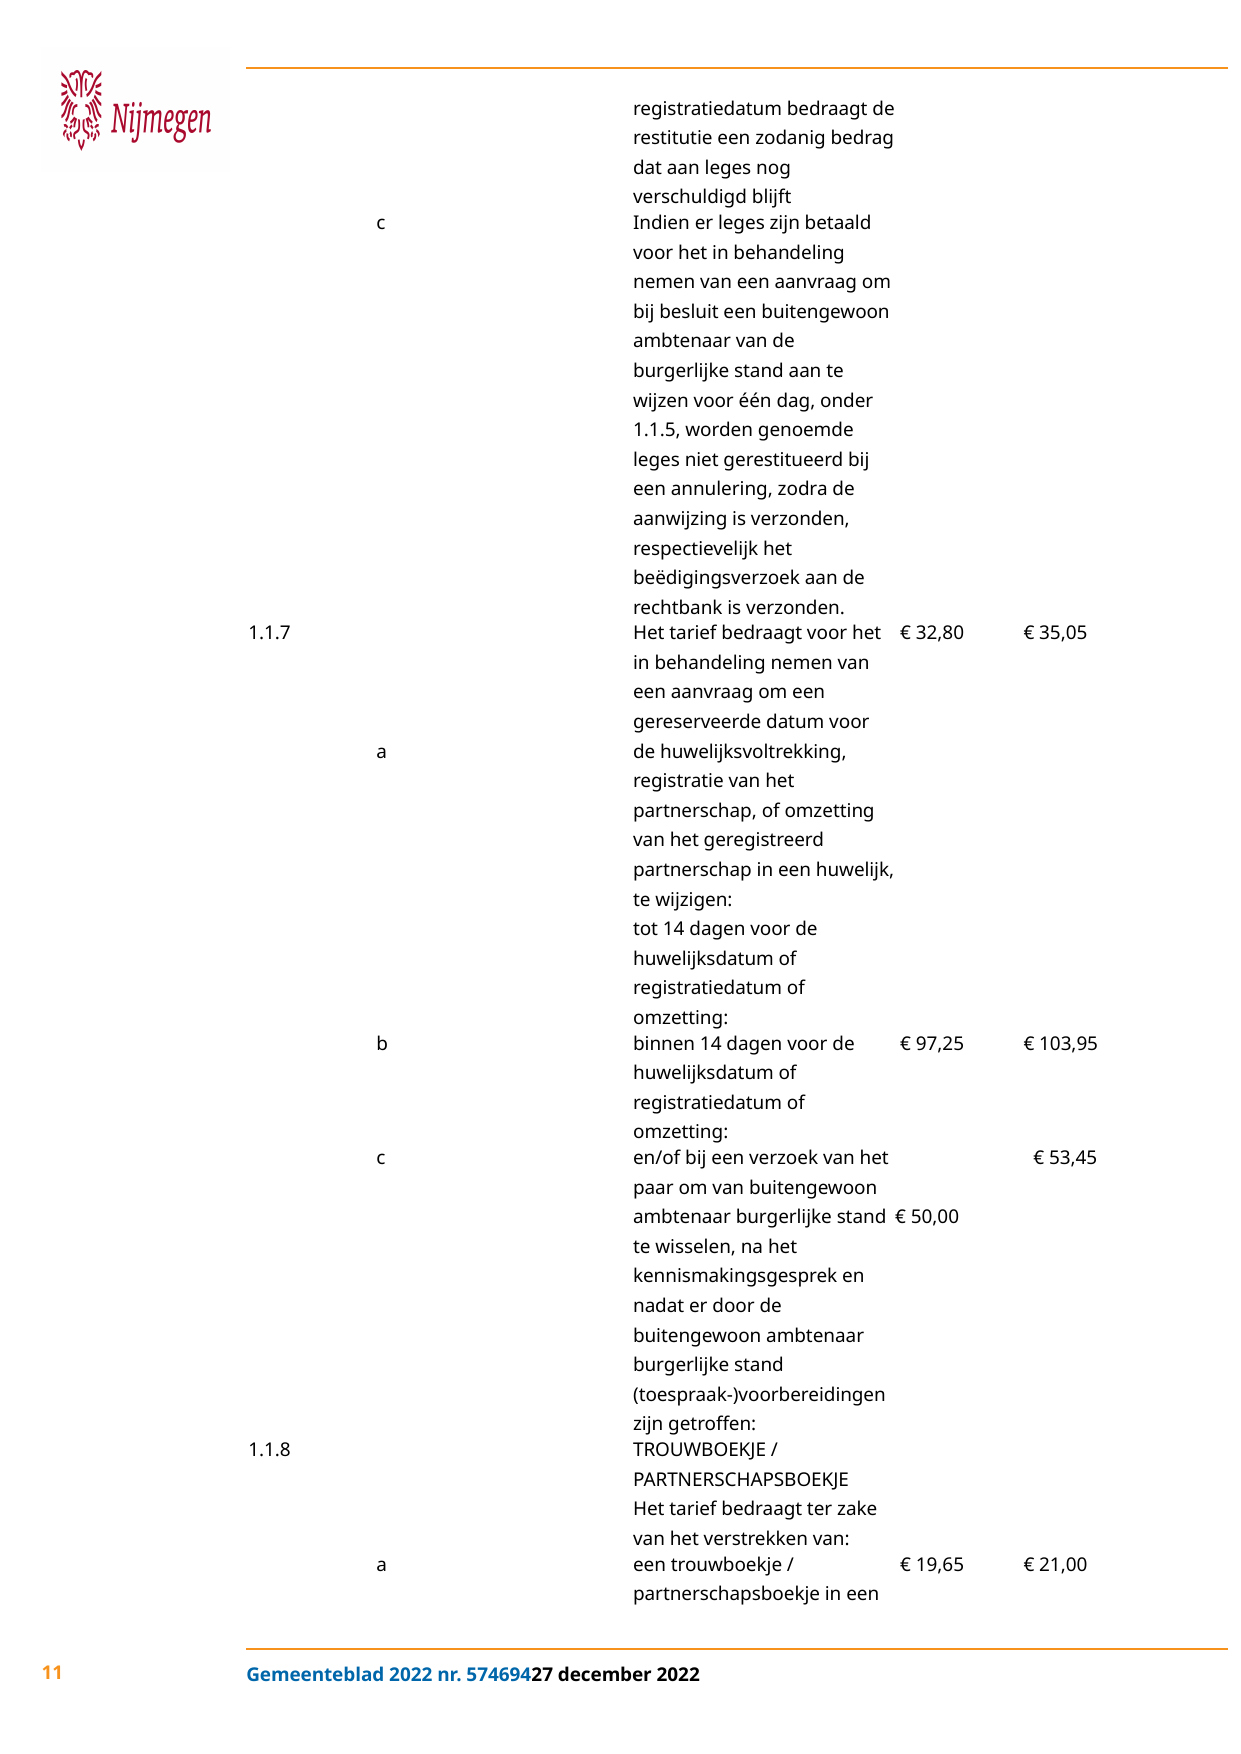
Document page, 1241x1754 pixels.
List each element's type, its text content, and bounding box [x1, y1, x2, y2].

table_cell registratiedatum bedraagt de restitutie een zodanig bedrag dat aan leges nog verschuldigd blijft [633, 95, 895, 209]
table_cell [248, 1030, 376, 1144]
table_cell binnen 14 dagen voor de huwelijksdatum of registratiedatum of omzetting: [633, 1030, 895, 1144]
table_cell c [376, 209, 504, 619]
table_cell Indien er leges zijn betaald voor het in behandeling nemen van een aanvraag om bij besluit een buitengewoon ambtenaar van de burgerlijke stand aan te wijzen voor één dag, onder 1.1.5, worden genoemde leges niet gerestitueerd bij een annulering, zodra de aanwijzing is verzonden, respectievelijk het beëdigingsverzoek aan de rechtbank is verzonden. [633, 209, 895, 619]
picture [41, 47, 231, 172]
table_cell Het tarief bedraagt voor het in behandeling nemen van een aanvraag om een gereserveerde datum voor de huwelijksvoltrekking, registratie van het partnerschap, of omzetting van het geregistreerd partnerschap in een huwelijk, te wijzigen: tot 14 dagen voor de huwelijksdatum of registratiedatum of omzetting: [633, 620, 895, 1030]
table_cell b [376, 1030, 504, 1144]
table_cell [248, 95, 376, 209]
table_cell [505, 620, 633, 1030]
table_cell [505, 95, 633, 209]
table_cell [1023, 1436, 1152, 1551]
table_cell [895, 1436, 1023, 1551]
table_cell TROUWBOEKJE / PARTNERSCHAPSBOEKJE Het tarief bedraagt ter zake van het verstrekken van: [633, 1436, 895, 1551]
table_cell [248, 1551, 376, 1606]
table_cell € 35,05 [1023, 620, 1152, 1030]
table_cell [376, 1436, 504, 1551]
table_cell [248, 209, 376, 619]
table_cell [505, 1030, 633, 1144]
table_cell € 53,45 [1023, 1144, 1152, 1436]
table_cell [895, 95, 1023, 209]
table_cell en/of bij een verzoek van het paar om van buitengewoon ambtenaar burgerlijke stand te wisselen, na het kennismakingsgesprek en nadat er door de buitengewoon ambtenaar burgerlijke stand (toespraak-)voorbereidingen zijn getroffen: [633, 1144, 895, 1436]
table_cell 1.1.8 [248, 1436, 376, 1551]
table_cell a [376, 620, 504, 1030]
table_cell [376, 95, 504, 209]
table_cell c [376, 1144, 504, 1436]
table_cell [248, 1144, 376, 1436]
table_cell € 19,65 [895, 1551, 1023, 1606]
table_cell € 97,25 [895, 1030, 1023, 1144]
table_cell 1.1.7 [248, 620, 376, 1030]
table_cell [1023, 209, 1152, 619]
table_cell een trouwboekje / partnerschapsboekje in een [633, 1551, 895, 1606]
table_cell [1023, 95, 1152, 209]
table_cell a [376, 1551, 504, 1606]
table_cell [505, 1436, 633, 1551]
table_cell € 32,80 [895, 620, 1023, 1030]
table_cell € 103,95 [1023, 1030, 1152, 1144]
table_cell € 21,00 [1023, 1551, 1152, 1606]
table_cell [505, 1551, 633, 1606]
table_cell [505, 1144, 633, 1436]
table_cell [895, 209, 1023, 619]
table_cell [505, 209, 633, 619]
table_cell € 50,00 [895, 1144, 1023, 1436]
